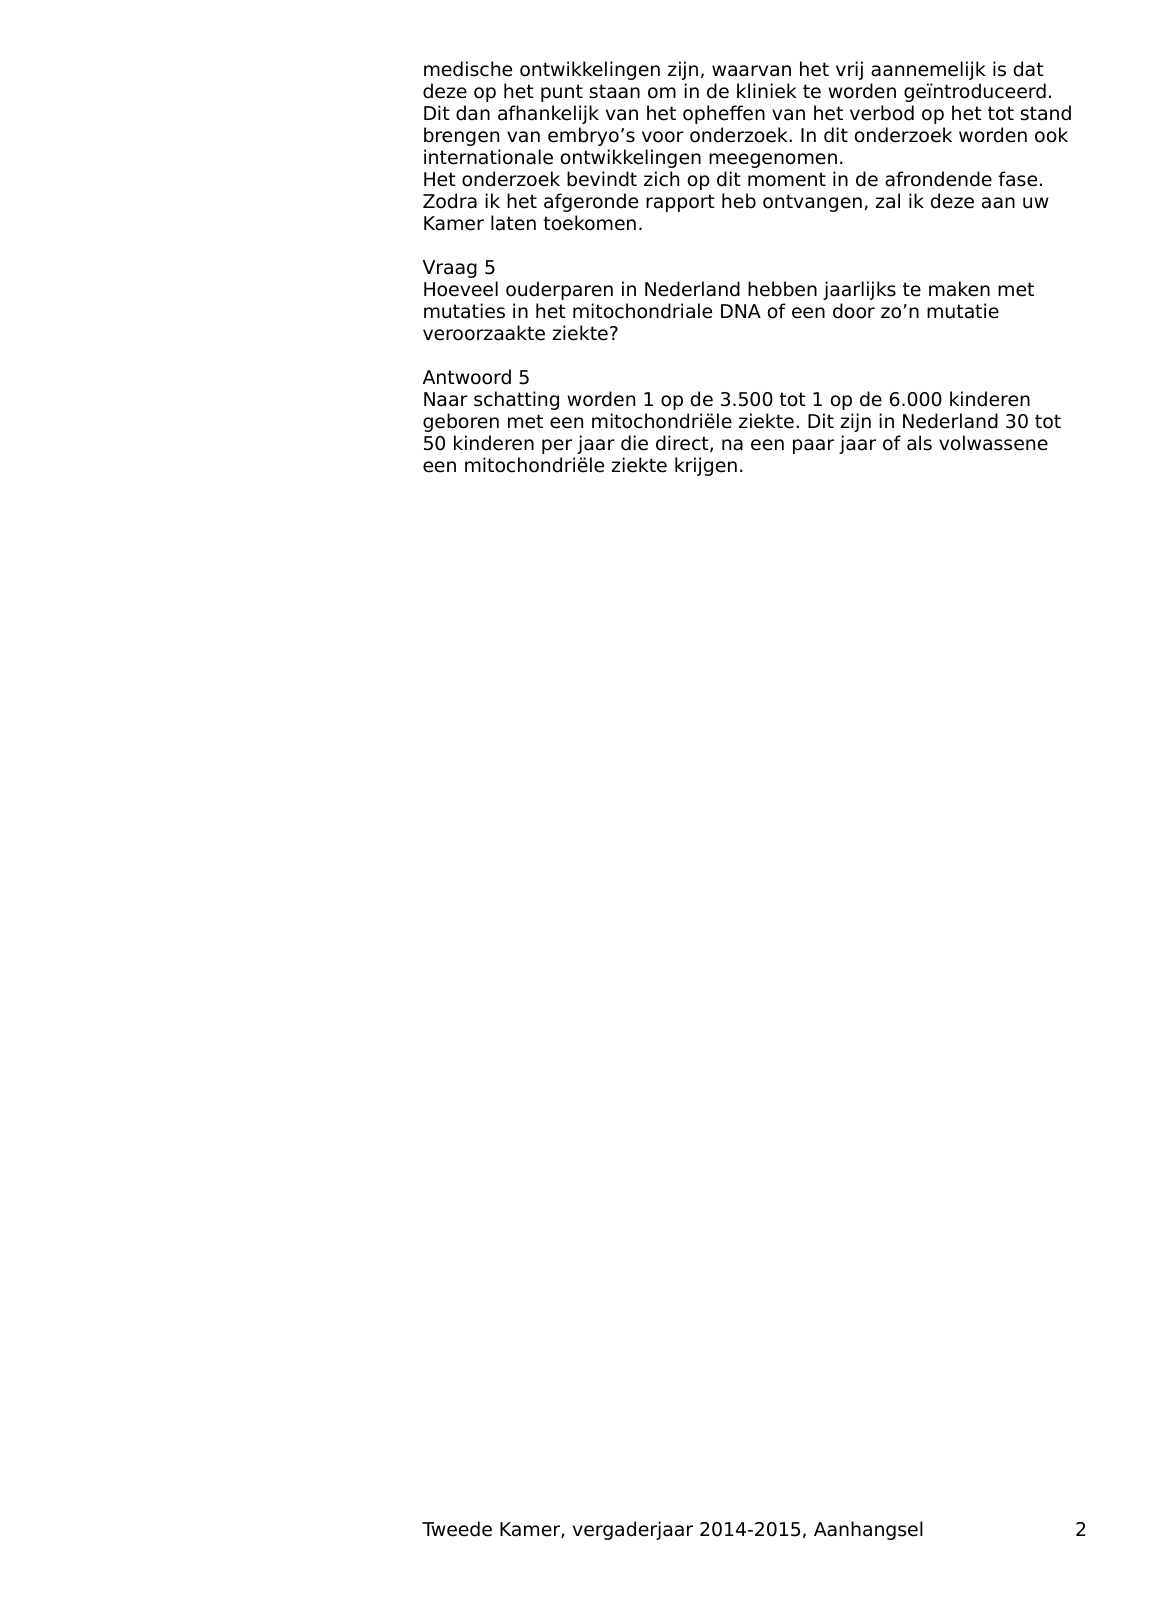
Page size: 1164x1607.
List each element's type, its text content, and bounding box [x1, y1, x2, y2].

text Antwoord 5 [422, 367, 1087, 389]
text Naar schatting worden 1 op de 3.500 tot 1 op de 6.000 kinderen geboren met een mitochondriële ziekte. Dit zijn in Nederland 30 tot 50 kinderen per jaar die direct, na een paar jaar of als volwassene een mitochondriële ziekte krijgen. [422, 389, 1087, 477]
text Hoeveel ouderparen in Nederland hebben jaarlijks te maken met mutaties in het mitochondriale DNA of een door zo’n mutatie veroorzaakte ziekte? [422, 279, 1087, 345]
text medische ontwikkelingen zijn, waarvan het vrij aannemelijk is dat deze op het punt staan om in de kliniek te worden geïntroduceerd. Dit dan afhankelijk van het opheffen van het verbod op het tot stand brengen van embryo’s voor onderzoek. In dit onderzoek worden ook internationale ontwikkelingen meegenomen. [422, 59, 1087, 169]
text Vraag 5 [422, 257, 1087, 279]
text Het onderzoek bevindt zich op dit moment in de afrondende fase. Zodra ik het afgeronde rapport heb ontvangen, zal ik deze aan uw Kamer laten toekomen. [422, 169, 1087, 235]
